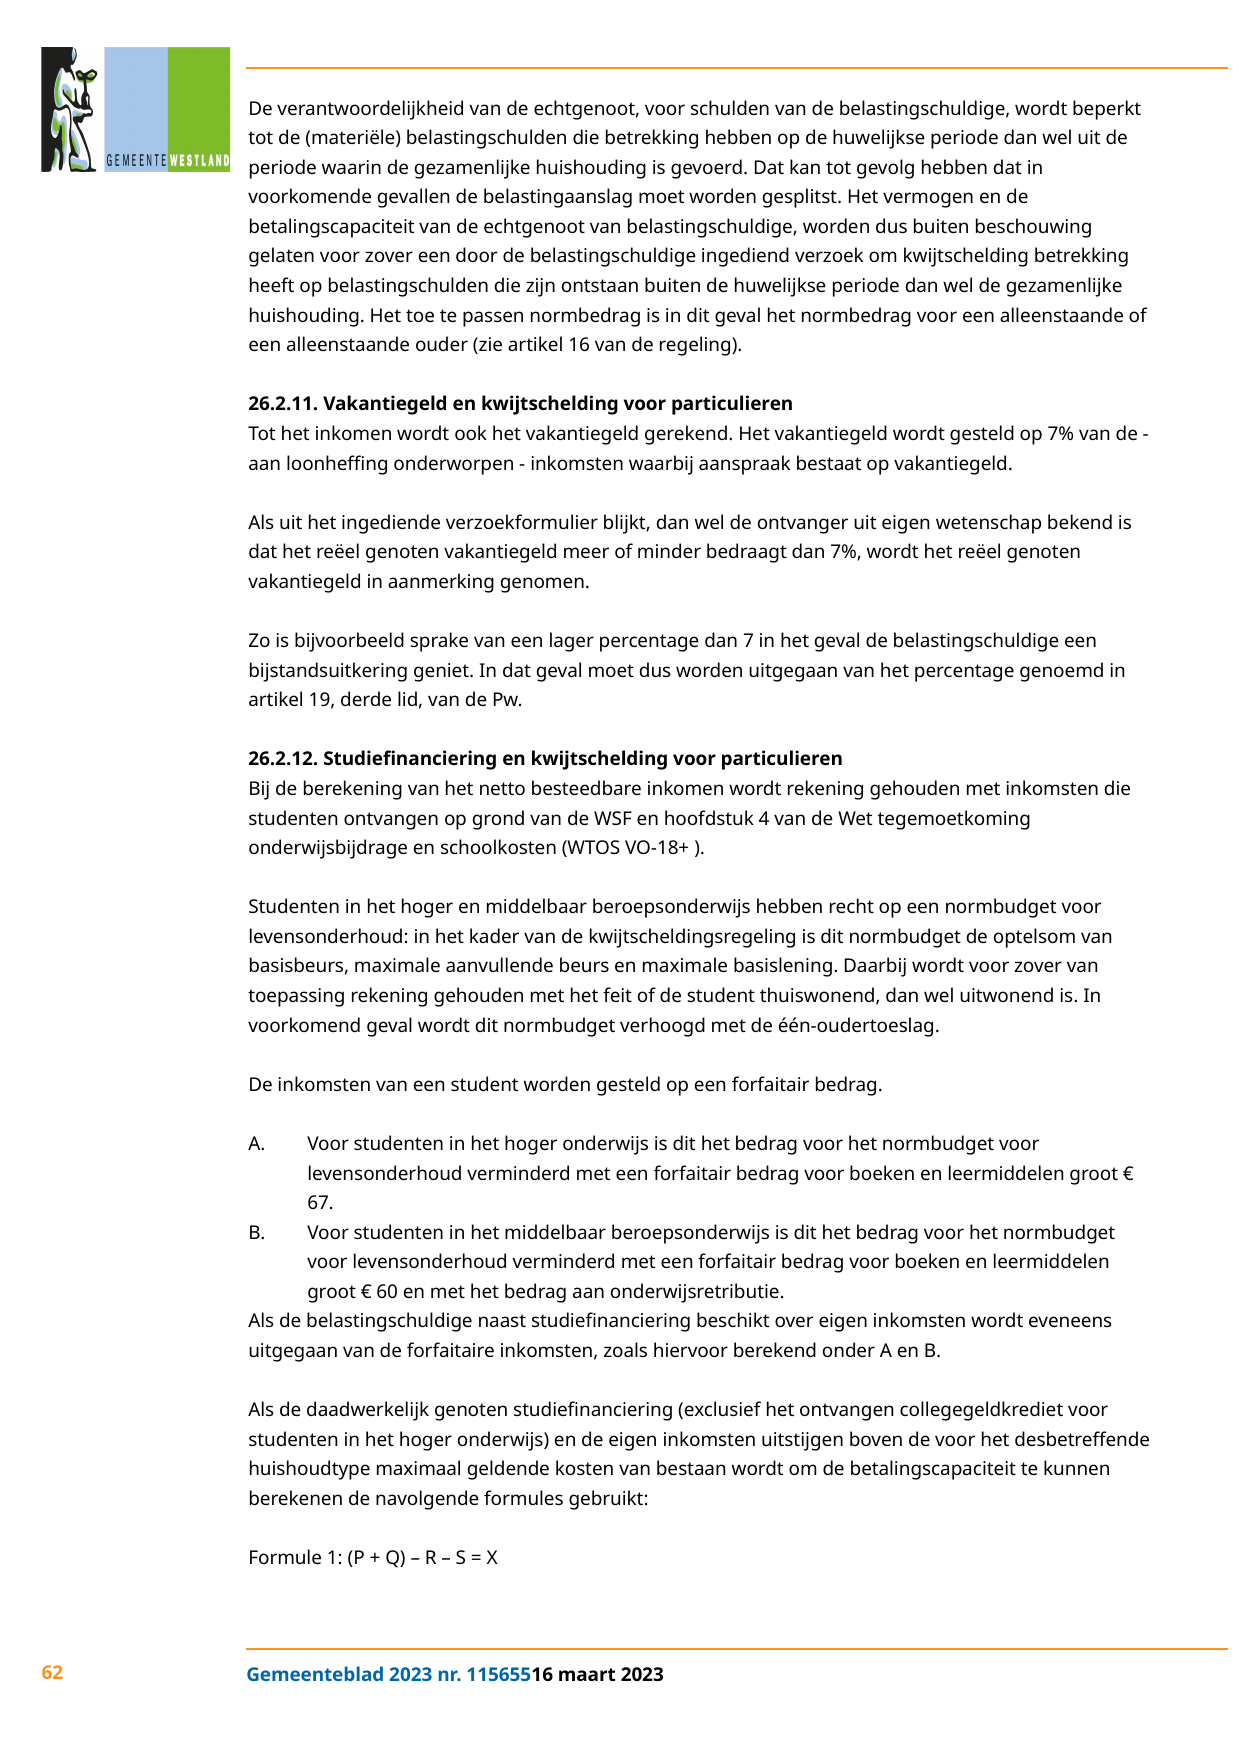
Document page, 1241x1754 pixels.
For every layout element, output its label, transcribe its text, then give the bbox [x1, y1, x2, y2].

text Zo is bijvoorbeeld sprake van een lager percentage dan 7 in het geval de belastingschuldige een bijstandsuitkering geniet. In dat geval moet dus worden uitgegaan van het percentage genoemd in artikel 19, derde lid, van de Pw. [248, 627, 1152, 712]
text Studenten in het hoger en middelbaar beroepsonderwijs hebben recht op een normbudget voor levensonderhoud: in het kader van de kwijtscheldingsregeling is dit normbudget de optelsom van basisbeurs, maximale aanvullende beurs en maximale basislening. Daarbij wordt voor zover van toepassing rekening gehouden met het feit of de student thuiswonend, dan wel uitwonend is. In voorkomend geval wordt dit normbudget verhoogd met de één-oudertoeslag. [248, 893, 1152, 1038]
list Voor studenten in het hoger onderwijs is dit het bedrag voor het normbudget voor levensonderhoud verminderd met een forfaitair bedrag voor boeken en leermiddelen groot € 67. [248, 1130, 1152, 1215]
text De inkomsten van een student worden gesteld op een forfaitair bedrag. [248, 1071, 1152, 1097]
text 26.2.12. Studiefinanciering en kwijtschelding voor particulieren [248, 746, 1152, 771]
text De verantwoordelijkheid van de echtgenoot, voor schulden van de belastingschuldige, wordt beperkt tot de (materiële) belastingschulden die betrekking hebben op de huwelijkse periode dan wel uit de periode waarin de gezamenlijke huishouding is gevoerd. Dat kan tot gevolg hebben dat in voorkomende gevallen de belastingaanslag moet worden gesplitst. Het vermogen en de betalingscapaciteit van de echtgenoot van belastingschuldige, worden dus buiten beschouwing gelaten voor zover een door de belastingschuldige ingediend verzoek om kwijtschelding betrekking heeft op belastingschulden die zijn ontstaan buiten de huwelijkse periode dan wel de gezamenlijke huishouding. Het toe te passen normbedrag is in dit geval het normbedrag voor een alleenstaande of een alleenstaande ouder (zie artikel 16 van de regeling). [248, 95, 1152, 357]
text Formule 1: (P + Q) – R – S = X [248, 1544, 1152, 1570]
text Als de belastingschuldige naast studiefinanciering beschikt over eigen inkomsten wordt eveneens uitgegaan van de forfaitaire inkomsten, zoals hiervoor berekend onder A en B. [248, 1308, 1152, 1363]
text Tot het inkomen wordt ook het vakantiegeld gerekend. Het vakantiegeld wordt gesteld op 7% van de - aan loonheffing onderworpen - inkomsten waarbij aanspraak bestaat op vakantiegeld. [248, 420, 1152, 476]
text Bij de berekening van het netto besteedbare inkomen wordt rekening gehouden met inkomsten die studenten ontvangen op grond van de WSF en hoofdstuk 4 van de Wet tegemoetkoming onderwijsbijdrage en schoolkosten (WTOS VO-18+ ). [248, 775, 1152, 860]
list Voor studenten in het middelbaar beroepsonderwijs is dit het bedrag voor het normbudget voor levensonderhoud verminderd met een forfaitair bedrag voor boeken en leermiddelen groot € 60 en met het bedrag aan onderwijsretributie. [248, 1219, 1152, 1304]
text 26.2.11. Vakantiegeld en kwijtschelding voor particulieren [248, 391, 1152, 416]
text Als de daadwerkelijk genoten studiefinanciering (exclusief het ontvangen collegegeldkrediet voor studenten in het hoger onderwijs) en de eigen inkomsten uitstijgen boven de voor het desbetreffende huishoudtype maximaal geldende kosten van bestaan wordt om de betalingscapaciteit te kunnen berekenen de navolgende formules gebruikt: [248, 1396, 1152, 1511]
picture [41, 47, 231, 172]
text Als uit het ingediende verzoekformulier blijkt, dan wel de ontvanger uit eigen wetenschap bekend is dat het reëel genoten vakantiegeld meer of minder bedraagt dan 7%, wordt het reëel genoten vakantiegeld in aanmerking genomen. [248, 509, 1152, 594]
